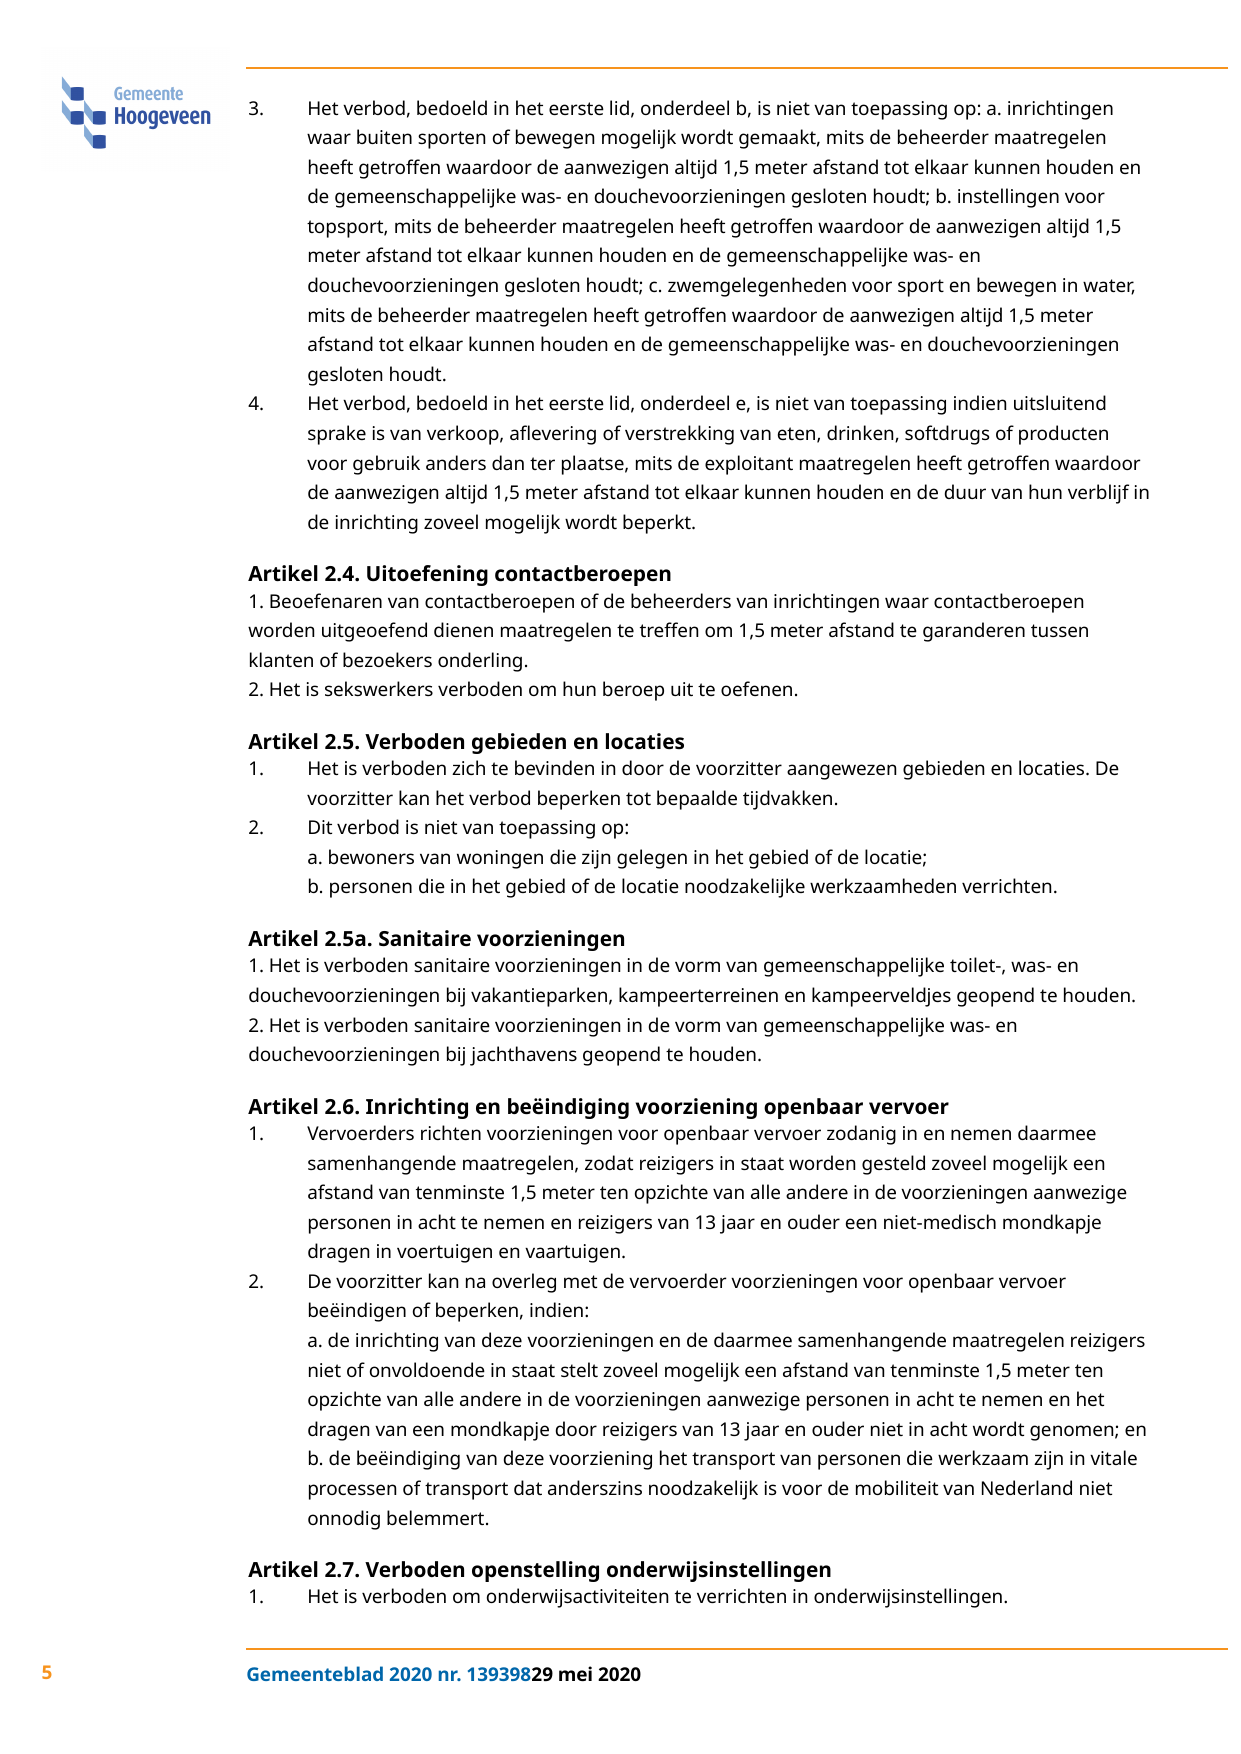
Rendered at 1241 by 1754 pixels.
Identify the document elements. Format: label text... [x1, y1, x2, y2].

text Artikel 2.5. Verboden gebieden en locaties [248, 727, 1152, 755]
list Vervoerders richten voorzieningen voor openbaar vervoer zodanig in en nemen daarmee samenhangende maatregelen, zodat reizigers in staat worden gesteld zoveel mogelijk een afstand van tenminste 1,5 meter ten opzichte van alle andere in de voorzieningen aanwezige personen in acht te nemen en reizigers van 13 jaar en ouder een niet-medisch mondkapje dragen in voertuigen en vaartuigen. [248, 1120, 1152, 1264]
list Het is verboden om onderwijsactiviteiten te verrichten in onderwijsinstellingen. [248, 1584, 1152, 1609]
list b. de beëindiging van deze voorziening het transport van personen die werkzaam zijn in vitale processen of transport dat anderszins noodzakelijk is voor de mobiliteit van Nederland niet onnodig belemmert. [248, 1446, 1152, 1531]
text 2. Het is verboden sanitaire voorzieningen in de vorm van gemeenschappelijke was- en douchevoorzieningen bij jachthavens geopend te houden. [248, 1012, 1152, 1067]
text Artikel 2.6. Inrichting en beëindiging voorziening openbaar vervoer [248, 1092, 1152, 1120]
list De voorzitter kan na overleg met de vervoerder voorzieningen voor openbaar vervoer beëindigen of beperken, indien: [248, 1268, 1152, 1323]
list a. de inrichting van deze voorzieningen en de daarmee samenhangende maatregelen reizigers niet of onvoldoende in staat stelt zoveel mogelijk een afstand van tenminste 1,5 meter ten opzichte van alle andere in de voorzieningen aanwezige personen in acht te nemen en het dragen van een mondkapje door reizigers van 13 jaar en ouder niet in acht wordt genomen; en [248, 1327, 1152, 1442]
list a. bewoners van woningen die zijn gelegen in het gebied of de locatie; [248, 844, 1152, 870]
text Artikel 2.5a. Sanitaire voorzieningen [248, 924, 1152, 953]
text 2. Het is sekswerkers verboden om hun beroep uit te oefenen. [248, 677, 1152, 702]
text Artikel 2.7. Verboden openstelling onderwijsinstellingen [248, 1555, 1152, 1584]
picture [41, 47, 231, 172]
list Het is verboden zich te bevinden in door de voorzitter aangewezen gebieden en locaties. De voorzitter kan het verbod beperken tot bepaalde tijdvakken. [248, 755, 1152, 811]
list b. personen die in het gebied of de locatie noodzakelijke werkzaamheden verrichten. [248, 874, 1152, 899]
list Het verbod, bedoeld in het eerste lid, onderdeel e, is niet van toepassing indien uitsluitend sprake is van verkoop, aflevering of verstrekking van eten, drinken, softdrugs of producten voor gebruik anders dan ter plaatse, mits de exploitant maatregelen heeft getroffen waardoor de aanwezigen altijd 1,5 meter afstand tot elkaar kunnen houden en de duur van hun verblijf in de inrichting zoveel mogelijk wordt beperkt. [248, 391, 1152, 535]
text 1. Het is verboden sanitaire voorzieningen in de vorm van gemeenschappelijke toilet-, was- en douchevoorzieningen bij vakantieparken, kampeerterreinen en kampeerveldjes geopend te houden. [248, 953, 1152, 1008]
text 1. Beoefenaren van contactberoepen of de beheerders van inrichtingen waar contactberoepen worden uitgeoefend dienen maatregelen te treffen om 1,5 meter afstand te garanderen tussen klanten of bezoekers onderling. [248, 588, 1152, 673]
text Artikel 2.4. Uitoefening contactberoepen [248, 559, 1152, 588]
list Het verbod, bedoeld in het eerste lid, onderdeel b, is niet van toepassing op: a. inrichtingen waar buiten sporten of bewegen mogelijk wordt gemaakt, mits de beheerder maatregelen heeft getroffen waardoor de aanwezigen altijd 1,5 meter afstand tot elkaar kunnen houden en de gemeenschappelijke was- en douchevoorzieningen gesloten houdt; b. instellingen voor topsport, mits de beheerder maatregelen heeft getroffen waardoor de aanwezigen altijd 1,5 meter afstand tot elkaar kunnen houden en de gemeenschappelijke was- en douchevoorzieningen gesloten houdt; c. zwemgelegenheden voor sport en bewegen in water, mits de beheerder maatregelen heeft getroffen waardoor de aanwezigen altijd 1,5 meter afstand tot elkaar kunnen houden en de gemeenschappelijke was- en douchevoorzieningen gesloten houdt. [248, 95, 1152, 387]
list Dit verbod is niet van toepassing op: [248, 814, 1152, 840]
